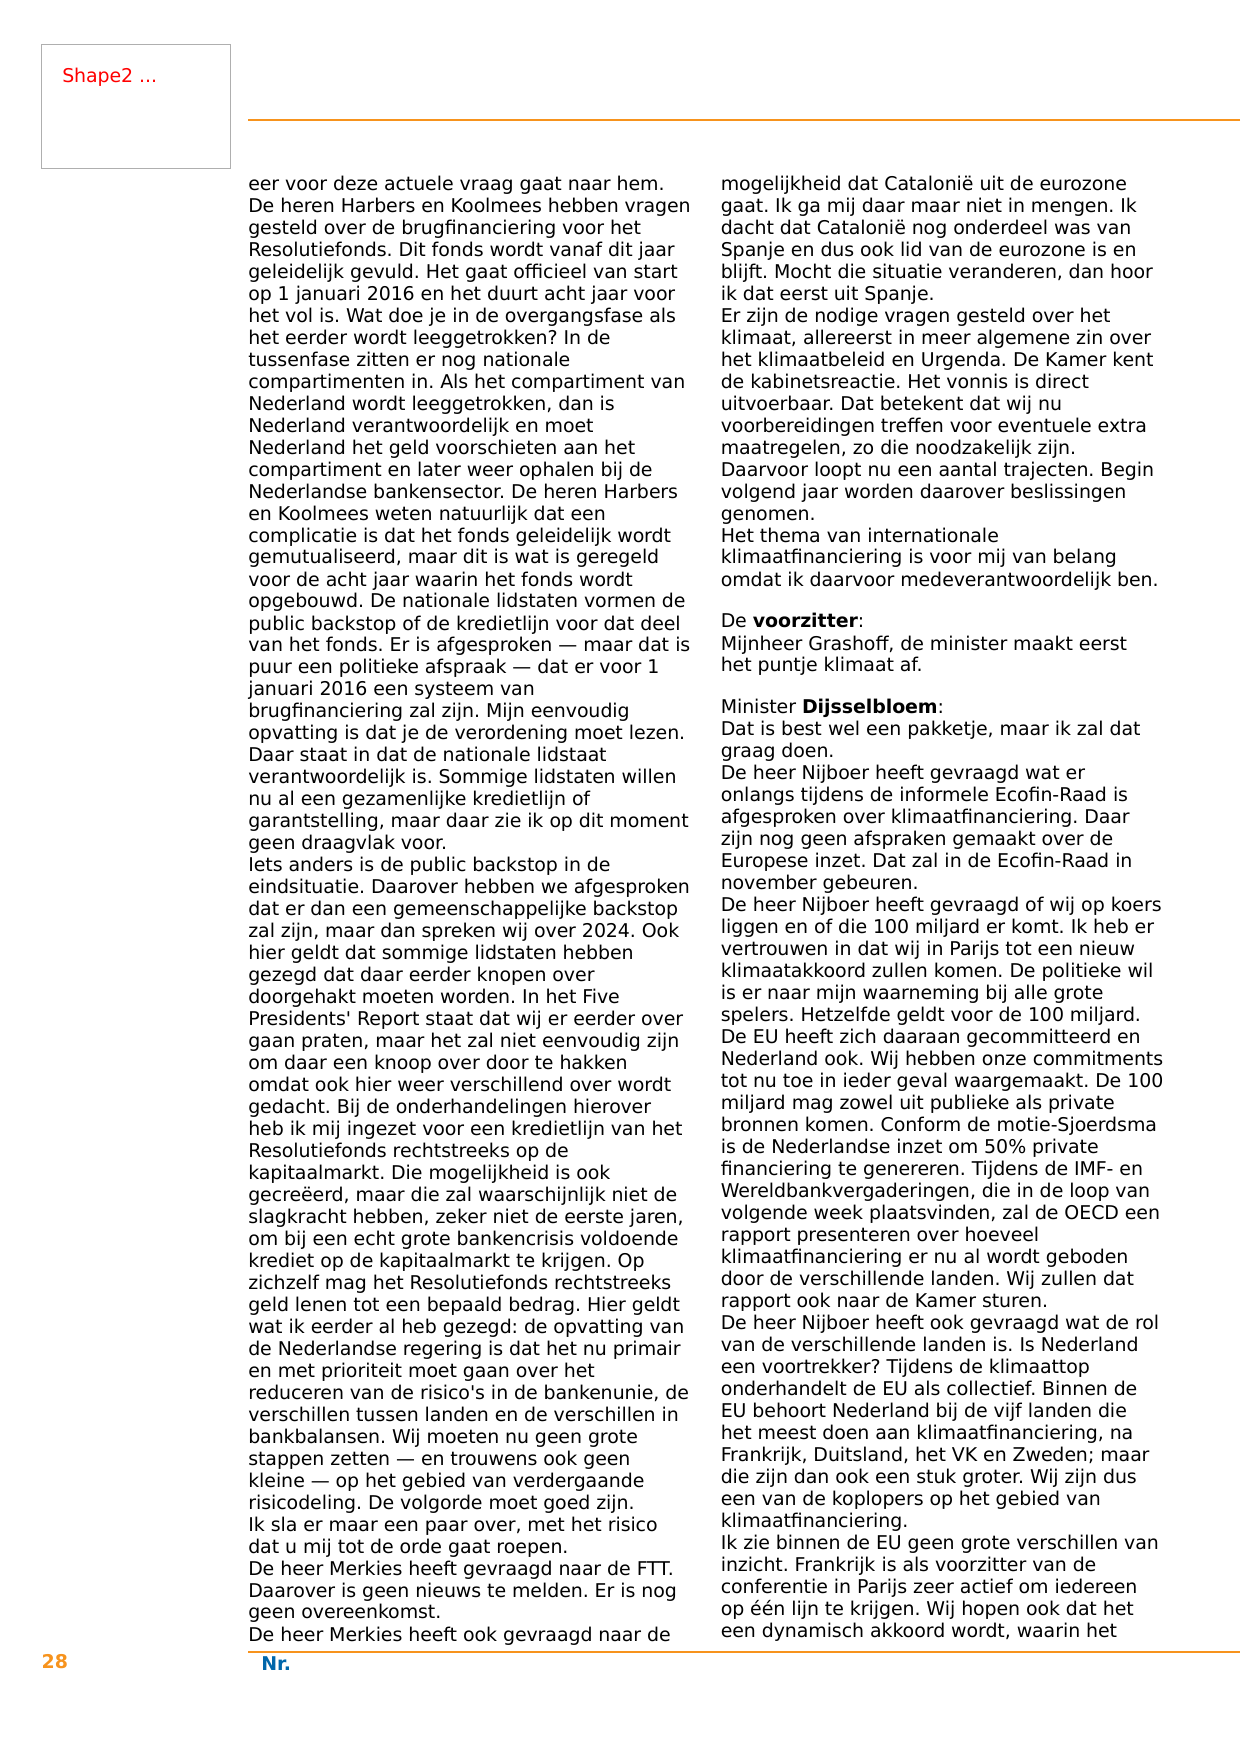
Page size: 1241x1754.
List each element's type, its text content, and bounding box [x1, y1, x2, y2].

text mogelijkheid dat Catalonië uit de eurozone gaat. Ik ga mij daar maar niet in mengen. Ik dacht dat Catalonië nog onderdeel was van Spanje en dus ook lid van de eurozone is en blijft. Mocht die situatie veranderen, dan hoor ik dat eerst uit Spanje. [721, 173, 1163, 305]
text De heer Merkies heeft ook gevraagd naar de [248, 1623, 691, 1645]
text De heren Harbers en Koolmees hebben vragen gesteld over de brugfinanciering voor het Resolutiefonds. Dit fonds wordt vanaf dit jaar geleidelijk gevuld. Het gaat officieel van start op 1 januari 2016 en het duurt acht jaar voor het vol is. Wat doe je in de overgangsfase als het eerder wordt leeggetrokken? In de tussenfase zitten er nog nationale compartimenten in. Als het compartiment van Nederland wordt leeggetrokken, dan is Nederland verantwoordelijk en moet Nederland het geld voorschieten aan het compartiment en later weer ophalen bij de Nederlandse bankensector. De heren Harbers en Koolmees weten natuurlijk dat een complicatie is dat het fonds geleidelijk wordt gemutualiseerd, maar dit is wat is geregeld voor de acht jaar waarin het fonds wordt opgebouwd. De nationale lidstaten vormen de public backstop of de kredietlijn voor dat deel van het fonds. Er is afgesproken — maar dat is puur een politieke afspraak — dat er voor 1 januari 2016 een systeem van brugfinanciering zal zijn. Mijn eenvoudig opvatting is dat je de verordening moet lezen. Daar staat in dat de nationale lidstaat verantwoordelijk is. Sommige lidstaten willen nu al een gezamenlijke kredietlijn of garantstelling, maar daar zie ik op dit moment geen draagvlak voor. [248, 195, 691, 854]
text De heer Nijboer heeft gevraagd of wij op koers liggen en of die 100 miljard er komt. Ik heb er vertrouwen in dat wij in Parijs tot een nieuw klimaatakkoord zullen komen. De politieke wil is er naar mijn waarneming bij alle grote spelers. Hetzelfde geldt voor de 100 miljard. De EU heeft zich daaraan gecommitteerd en Nederland ook. Wij hebben onze commitments tot nu toe in ieder geval waargemaakt. De 100 miljard mag zowel uit publieke als private bronnen komen. Conform de motie-Sjoerdsma is de Nederlandse inzet om 50% private financiering te genereren. Tijdens de IMF- en Wereldbankvergaderingen, die in de loop van volgende week plaatsvinden, zal de OECD een rapport presenteren over hoeveel klimaatfinanciering er nu al wordt geboden door de verschillende landen. Wij zullen dat rapport ook naar de Kamer sturen. [721, 894, 1163, 1312]
text Het thema van internationale klimaatfinanciering is voor mij van belang omdat ik daarvoor medeverantwoordelijk ben. [721, 524, 1163, 590]
text Minister Dijsselbloem: [721, 696, 1163, 718]
text Dat is best wel een pakketje, maar ik zal dat graag doen. [721, 718, 1163, 762]
text De voorzitter: [721, 610, 1163, 632]
text Er zijn de nodige vragen gesteld over het klimaat, allereerst in meer algemene zin over het klimaatbeleid en Urgenda. De Kamer kent de kabinetsreactie. Het vonnis is direct uitvoerbaar. Dat betekent dat wij nu voorbereidingen treffen voor eventuele extra maatregelen, zo die noodzakelijk zijn. Daarvoor loopt nu een aantal trajecten. Begin volgend jaar worden daarover beslissingen genomen. [721, 305, 1163, 524]
text Ik zie binnen de EU geen grote verschillen van inzicht. Frankrijk is als voorzitter van de conferentie in Parijs zeer actief om iedereen op één lijn te krijgen. Wij hopen ook dat het een dynamisch akkoord wordt, waarin het [721, 1532, 1163, 1641]
text De heer Nijboer heeft ook gevraagd wat de rol van de verschillende landen is. Is Nederland een voortrekker? Tijdens de klimaattop onderhandelt de EU als collectief. Binnen de EU behoort Nederland bij de vijf landen die het meest doen aan klimaatfinanciering, na Frankrijk, Duitsland, het VK en Zweden; maar die zijn dan ook een stuk groter. Wij zijn dus een van de koplopers op het gebied van klimaatfinanciering. [721, 1312, 1163, 1532]
text De heer Merkies heeft gevraagd naar de FTT. Daarover is geen nieuws te melden. Er is nog geen overeenkomst. [248, 1557, 691, 1623]
text De heer Nijboer heeft gevraagd wat er onlangs tijdens de informele Ecofin-Raad is afgesproken over klimaatfinanciering. Daar zijn nog geen afspraken gemaakt over de Europese inzet. Dat zal in de Ecofin-Raad in november gebeuren. [721, 762, 1163, 894]
text Mijnheer Grashoff, de minister maakt eerst het puntje klimaat af. [721, 632, 1163, 676]
text eer voor deze actuele vraag gaat naar hem. [248, 173, 691, 195]
text Ik sla er maar een paar over, met het risico dat u mij tot de orde gaat roepen. [248, 1513, 691, 1557]
text Iets anders is de public backstop in de eindsituatie. Daarover hebben we afgesproken dat er dan een gemeenschappelijke backstop zal zijn, maar dan spreken wij over 2024. Ook hier geldt dat sommige lidstaten hebben gezegd dat daar eerder knopen over doorgehakt moeten worden. In het Five Presidents' Report staat dat wij er eerder over gaan praten, maar het zal niet eenvoudig zijn om daar een knoop over door te hakken omdat ook hier weer verschillend over wordt gedacht. Bij de onderhandelingen hierover heb ik mij ingezet voor een kredietlijn van het Resolutiefonds rechtstreeks op de kapitaalmarkt. Die mogelijkheid is ook gecreëerd, maar die zal waarschijnlijk niet de slagkracht hebben, zeker niet de eerste jaren, om bij een echt grote bankencrisis voldoende krediet op de kapitaalmarkt te krijgen. Op zichzelf mag het Resolutiefonds rechtstreeks geld lenen tot een bepaald bedrag. Hier geldt wat ik eerder al heb gezegd: de opvatting van de Nederlandse regering is dat het nu primair en met prioriteit moet gaan over het reduceren van de risico's in de bankenunie, de verschillen tussen landen en de verschillen in bankbalansen. Wij moeten nu geen grote stappen zetten — en trouwens ook geen kleine — op het gebied van verdergaande risicodeling. De volgorde moet goed zijn. [248, 854, 691, 1513]
